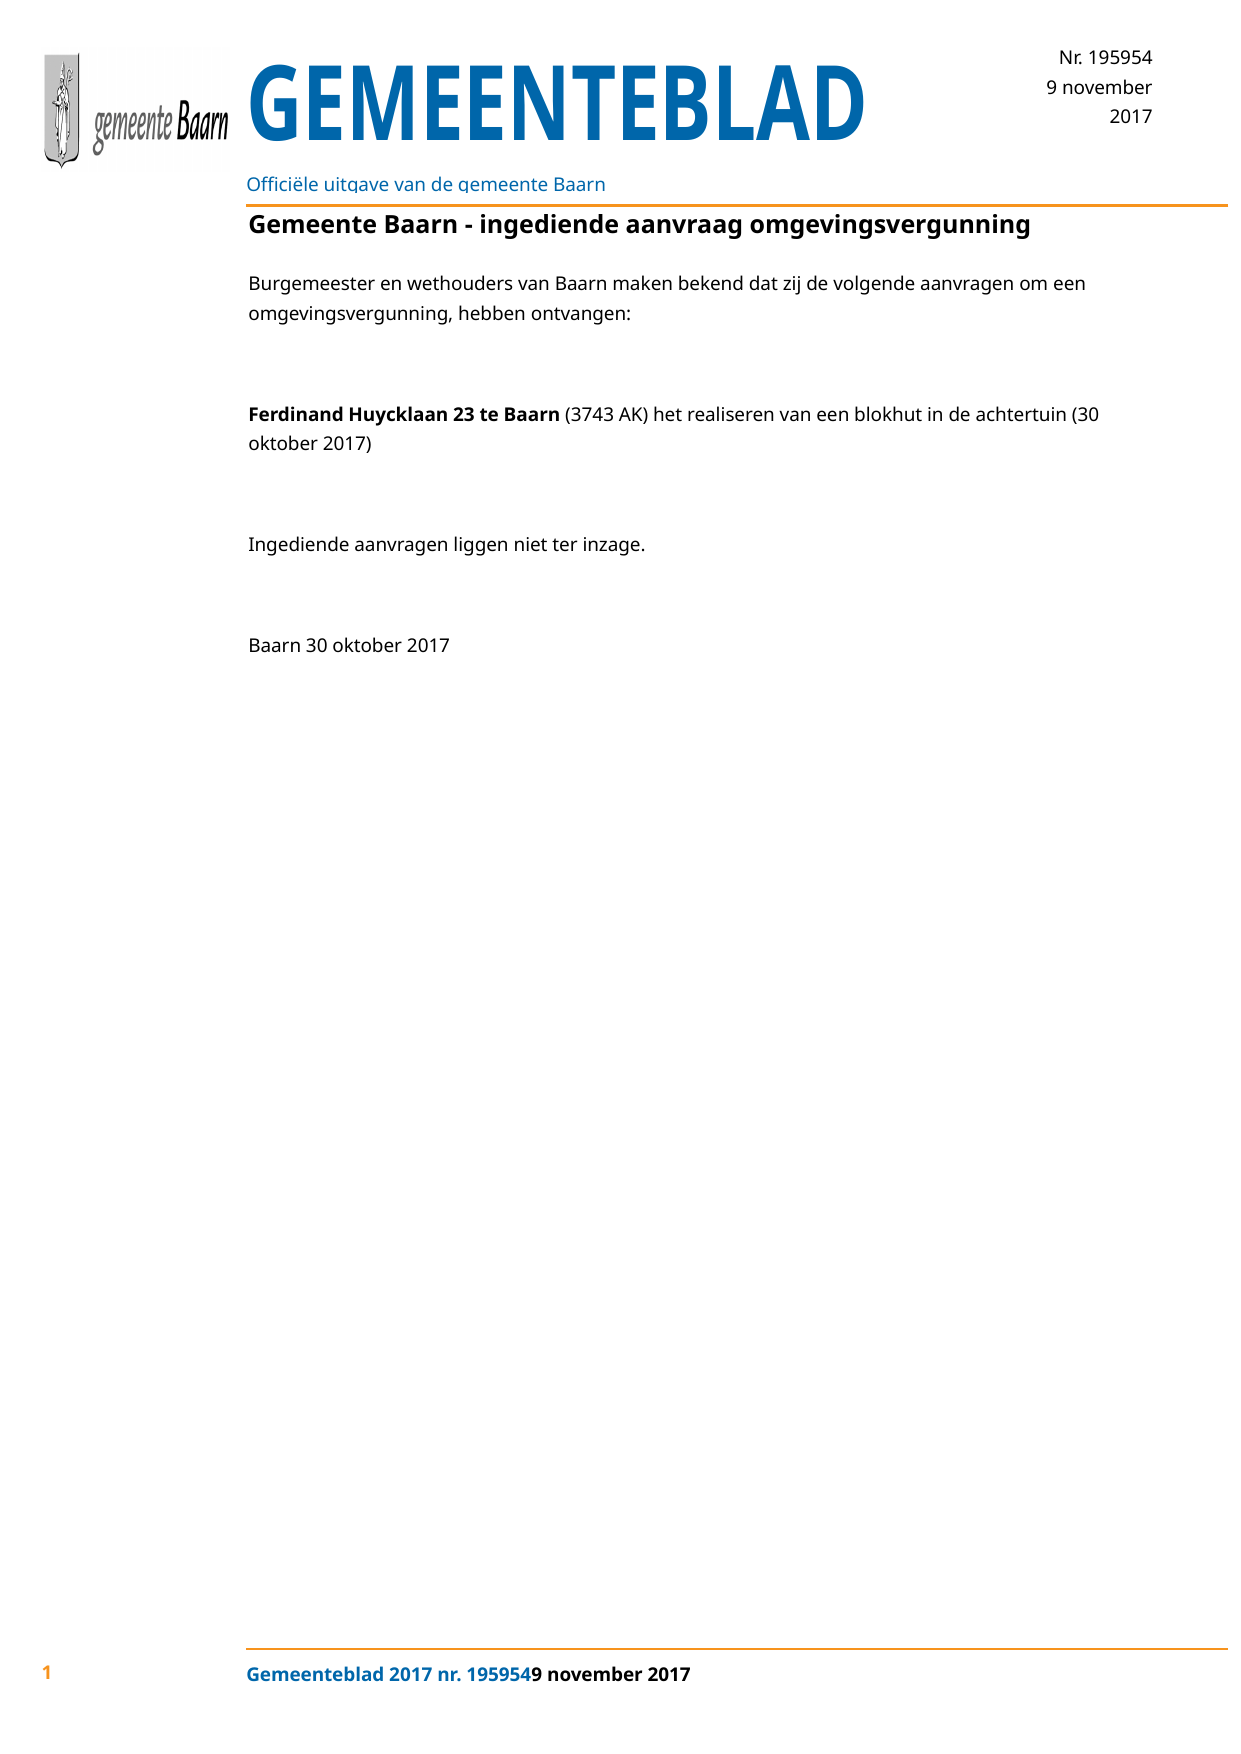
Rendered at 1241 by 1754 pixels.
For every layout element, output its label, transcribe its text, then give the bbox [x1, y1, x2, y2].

picture [41, 47, 231, 172]
text Ferdinand Huycklaan 23 te Baarn (3743 AK) het realiseren van een blokhut in de achtertuin (30 oktober 2017) [248, 401, 1152, 456]
text Baarn 30 oktober 2017 [248, 632, 1152, 658]
text Gemeente Baarn - ingediende aanvraag omgevingsvergunning [248, 207, 1152, 241]
text Ingediende aanvragen liggen niet ter inzage. [248, 531, 1152, 557]
text Burgemeester en wethouders van Baarn maken bekend dat zij de volgende aanvragen om een omgevingsvergunning, hebben ontvangen: [248, 270, 1152, 326]
